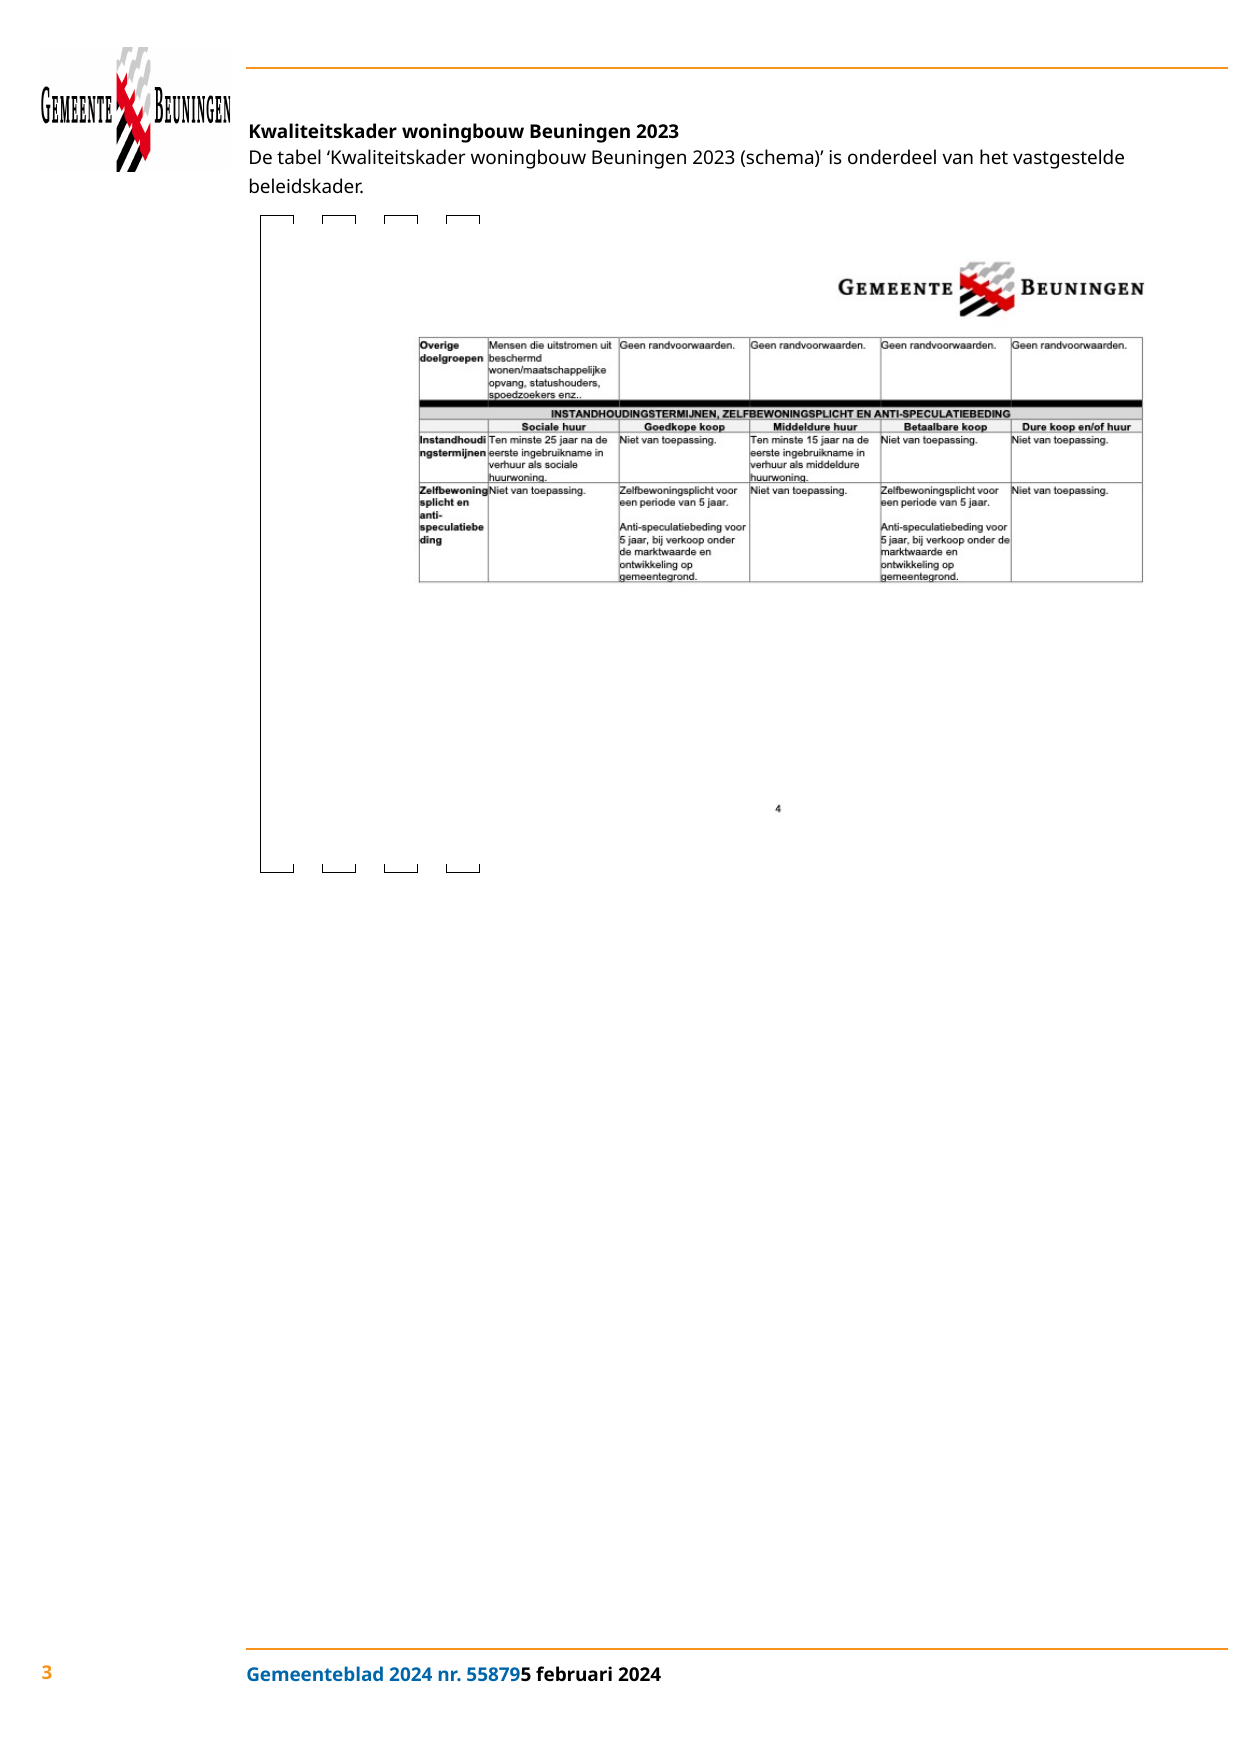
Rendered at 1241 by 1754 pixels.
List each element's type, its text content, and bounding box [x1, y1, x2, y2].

picture [41, 47, 231, 172]
text De tabel ‘Kwaliteitskader woningbouw Beuningen 2023 (schema)’ is onderdeel van het vastgestelde beleidskader. [248, 144, 1152, 199]
text Kwaliteitskader woningbouw Beuningen 2023 [248, 116, 1152, 144]
picture [268, 224, 1240, 864]
